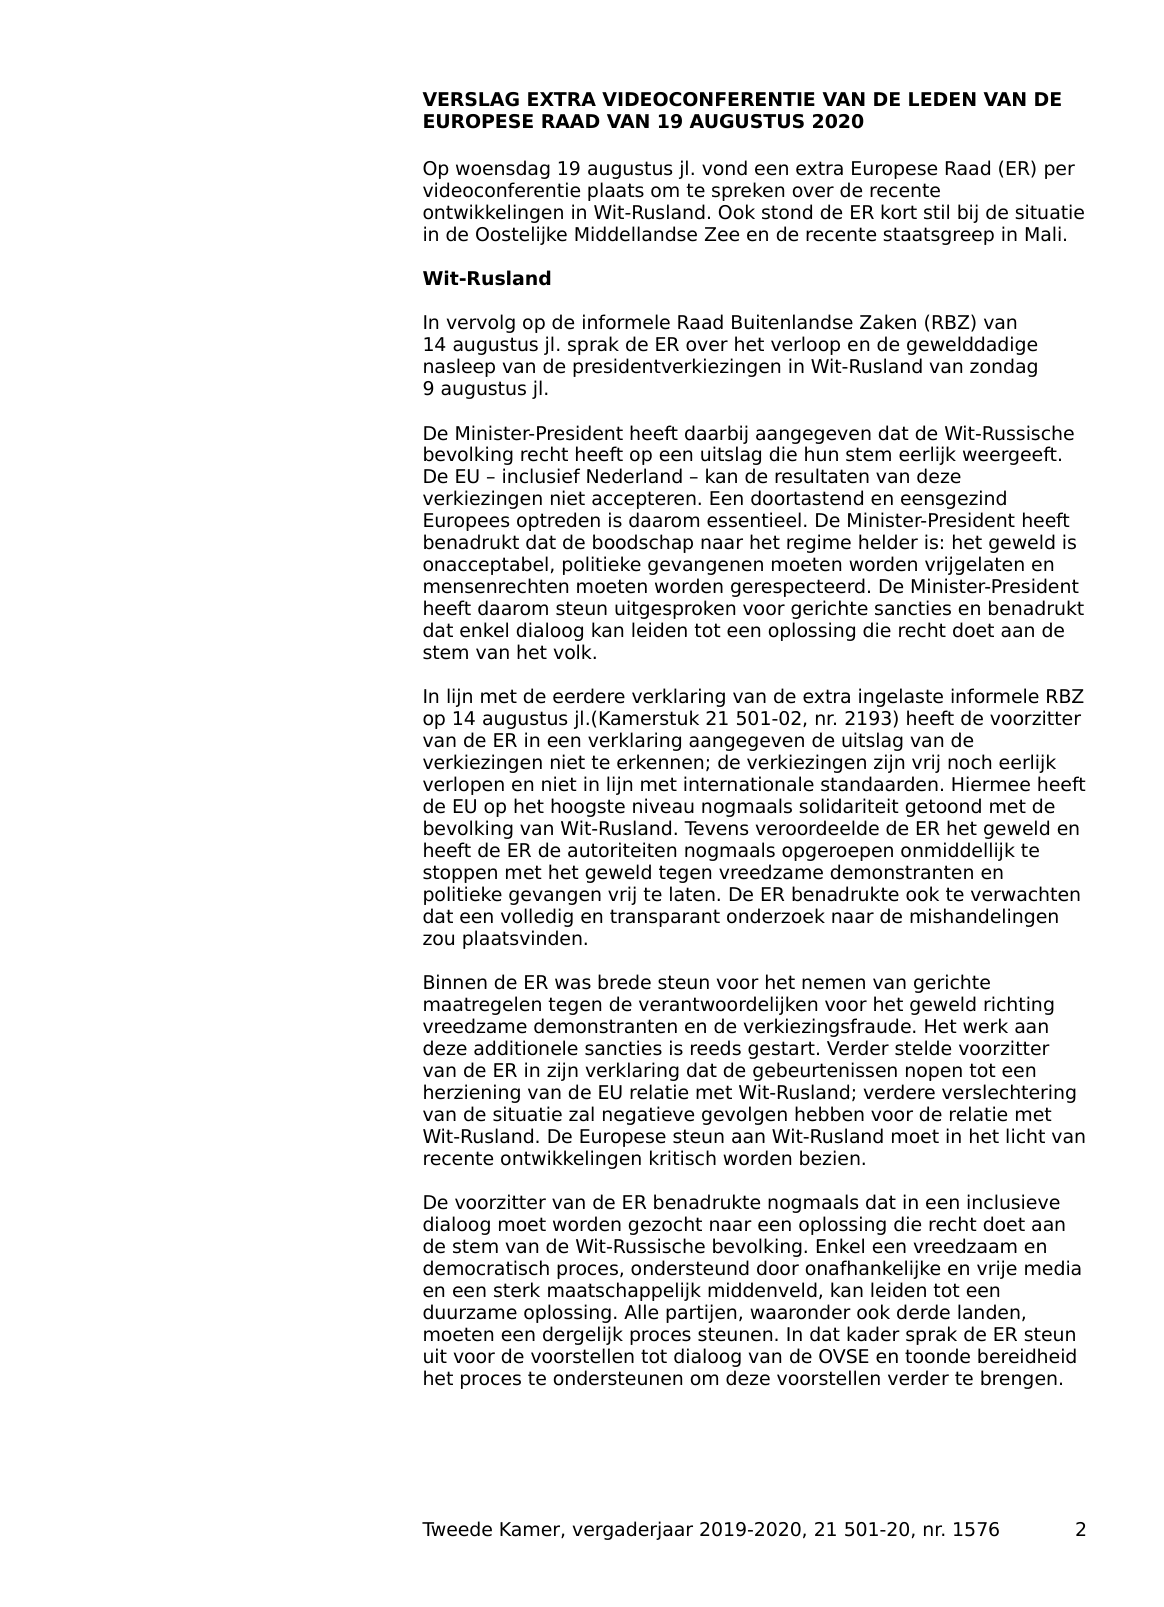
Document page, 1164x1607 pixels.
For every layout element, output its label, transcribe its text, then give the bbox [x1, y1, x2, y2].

text De Minister-President heeft daarbij aangegeven dat de Wit-Russische bevolking recht heeft op een uitslag die hun stem eerlijk weergeeft. De EU – inclusief Nederland – kan de resultaten van deze verkiezingen niet accepteren. Een doortastend en eensgezind Europees optreden is daarom essentieel. De Minister-President heeft benadrukt dat de boodschap naar het regime helder is: het geweld is onacceptabel, politieke gevangenen moeten worden vrijgelaten en mensenrechten moeten worden gerespecteerd. De Minister-President heeft daarom steun uitgesproken voor gerichte sancties en benadrukt dat enkel dialoog kan leiden tot een oplossing die recht doet aan de stem van het volk. [422, 422, 1087, 664]
text De voorzitter van de ER benadrukte nogmaals dat in een inclusieve dialoog moet worden gezocht naar een oplossing die recht doet aan de stem van de Wit-Russische bevolking. Enkel een vreedzaam en democratisch proces, ondersteund door onafhankelijke en vrije media en een sterk maatschappelijk middenveld, kan leiden tot een duurzame oplossing. Alle partijen, waaronder ook derde landen, moeten een dergelijk proces steunen. In dat kader sprak de ER steun uit voor de voorstellen tot dialoog van de OVSE en toonde bereidheid het proces te ondersteunen om deze voorstellen verder te brengen. [422, 1192, 1087, 1390]
text Binnen de ER was brede steun voor het nemen van gerichte maatregelen tegen de verantwoordelijken voor het geweld richting vreedzame demonstranten en de verkiezingsfraude. Het werk aan deze additionele sancties is reeds gestart. Verder stelde voorzitter van de ER in zijn verklaring dat de gebeurtenissen nopen tot een herziening van de EU relatie met Wit-Rusland; verdere verslechtering van de situatie zal negatieve gevolgen hebben voor de relatie met Wit-Rusland. De Europese steun aan Wit-Rusland moet in het licht van recente ontwikkelingen kritisch worden bezien. [422, 972, 1087, 1170]
text Op woensdag 19 augustus jl. vond een extra Europese Raad (ER) per videoconferentie plaats om te spreken over de recente ontwikkelingen in Wit-Rusland. Ook stond de ER kort stil bij de situatie in de Oostelijke Middellandse Zee en de recente staatsgreep in Mali. [422, 158, 1087, 246]
subtitle VERSLAG EXTRA VIDEOCONFERENTIE VAN DE LEDEN VAN DE EUROPESE RAAD VAN 19 AUGUSTUS 2020 [422, 89, 1087, 133]
text In lijn met de eerdere verklaring van de extra ingelaste informele RBZ op 14 augustus jl.(Kamerstuk 21 501-02, nr. 2193) heeft de voorzitter van de ER in een verklaring aangegeven de uitslag van de verkiezingen niet te erkennen; de verkiezingen zijn vrij noch eerlijk verlopen en niet in lijn met internationale standaarden. Hiermee heeft de EU op het hoogste niveau nogmaals solidariteit getoond met de bevolking van Wit-Rusland. Tevens veroordeelde de ER het geweld en heeft de ER de autoriteiten nogmaals opgeroepen onmiddellijk te stoppen met het geweld tegen vreedzame demonstranten en politieke gevangen vrij te laten. De ER benadrukte ook te verwachten dat een volledig en transparant onderzoek naar de mishandelingen zou plaatsvinden. [422, 686, 1087, 950]
text In vervolg op de informele Raad Buitenlandse Zaken (RBZ) van 14 augustus jl. sprak de ER over het verloop en de gewelddadige nasleep van de presidentverkiezingen in Wit-Rusland van zondag 9 augustus jl. [422, 312, 1087, 400]
subtitle Wit-Rusland [422, 268, 1087, 290]
